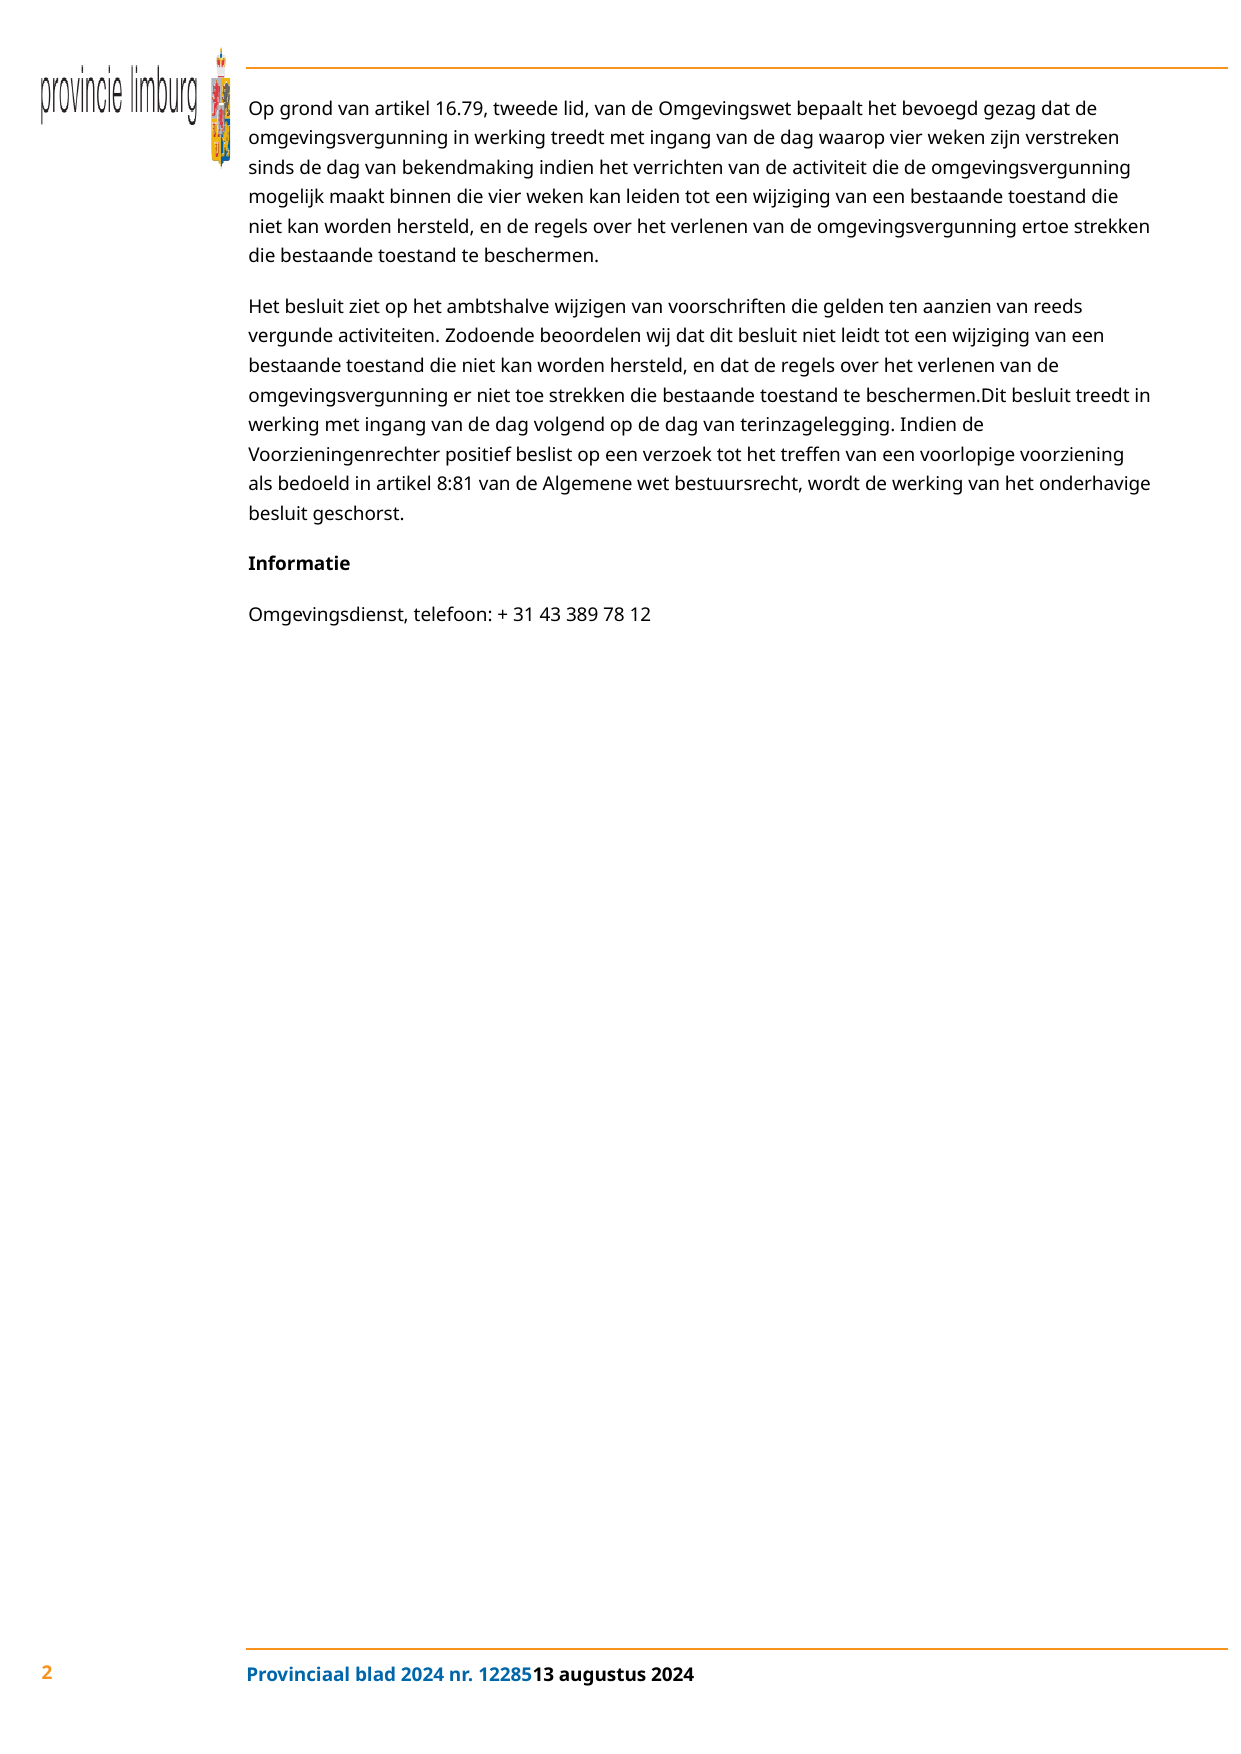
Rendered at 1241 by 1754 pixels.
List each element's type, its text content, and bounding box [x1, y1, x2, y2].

text Op grond van artikel 16.79, tweede lid, van de Omgevingswet bepaalt het bevoegd gezag dat de omgevingsvergunning in werking treedt met ingang van de dag waarop vier weken zijn verstreken sinds de dag van bekendmaking indien het verrichten van de activiteit die de omgevingsvergunning mogelijk maakt binnen die vier weken kan leiden tot een wijziging van een bestaande toestand die niet kan worden hersteld, en de regels over het verlenen van de omgevingsvergunning ertoe strekken die bestaande toestand te beschermen. [248, 95, 1152, 268]
picture [41, 47, 231, 172]
text Informatie [248, 551, 1152, 576]
text Omgevingsdienst, telefoon: + 31 43 389 78 12 [248, 601, 1152, 627]
text Het besluit ziet op het ambtshalve wijzigen van voorschriften die gelden ten aanzien van reeds vergunde activiteiten. Zodoende beoordelen wij dat dit besluit niet leidt tot een wijziging van een bestaande toestand die niet kan worden hersteld, en dat de regels over het verlenen van de omgevingsvergunning er niet toe strekken die bestaande toestand te beschermen.Dit besluit treedt in werking met ingang van de dag volgend op de dag van terinzagelegging. Indien de Voorzieningenrechter positief beslist op een verzoek tot het treffen van een voorlopige voorziening als bedoeld in artikel 8:81 van de Algemene wet bestuursrecht, wordt de werking van het onderhavige besluit geschorst. [248, 293, 1152, 526]
